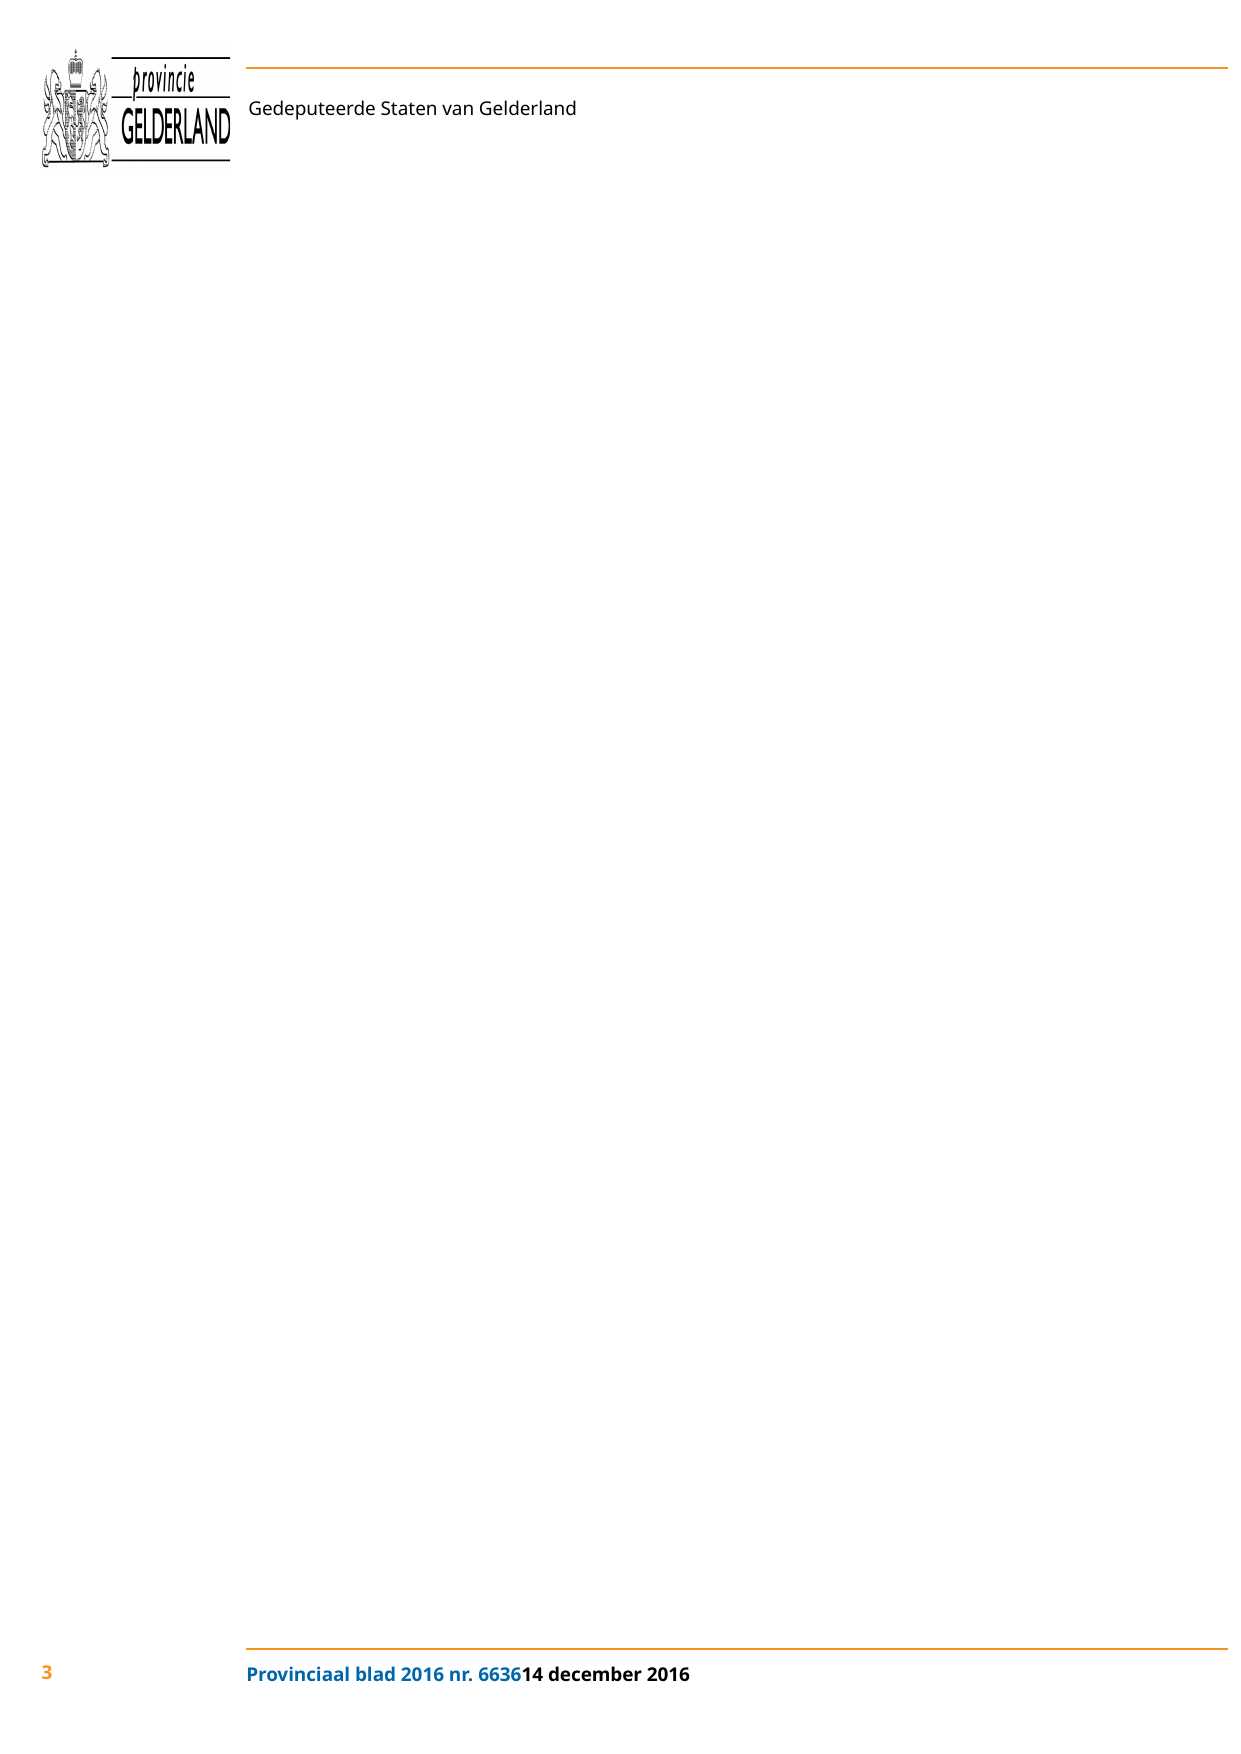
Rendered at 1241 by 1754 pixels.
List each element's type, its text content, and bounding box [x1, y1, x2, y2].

text Gedeputeerde Staten van Gelderland [248, 95, 1152, 121]
picture [41, 47, 231, 172]
